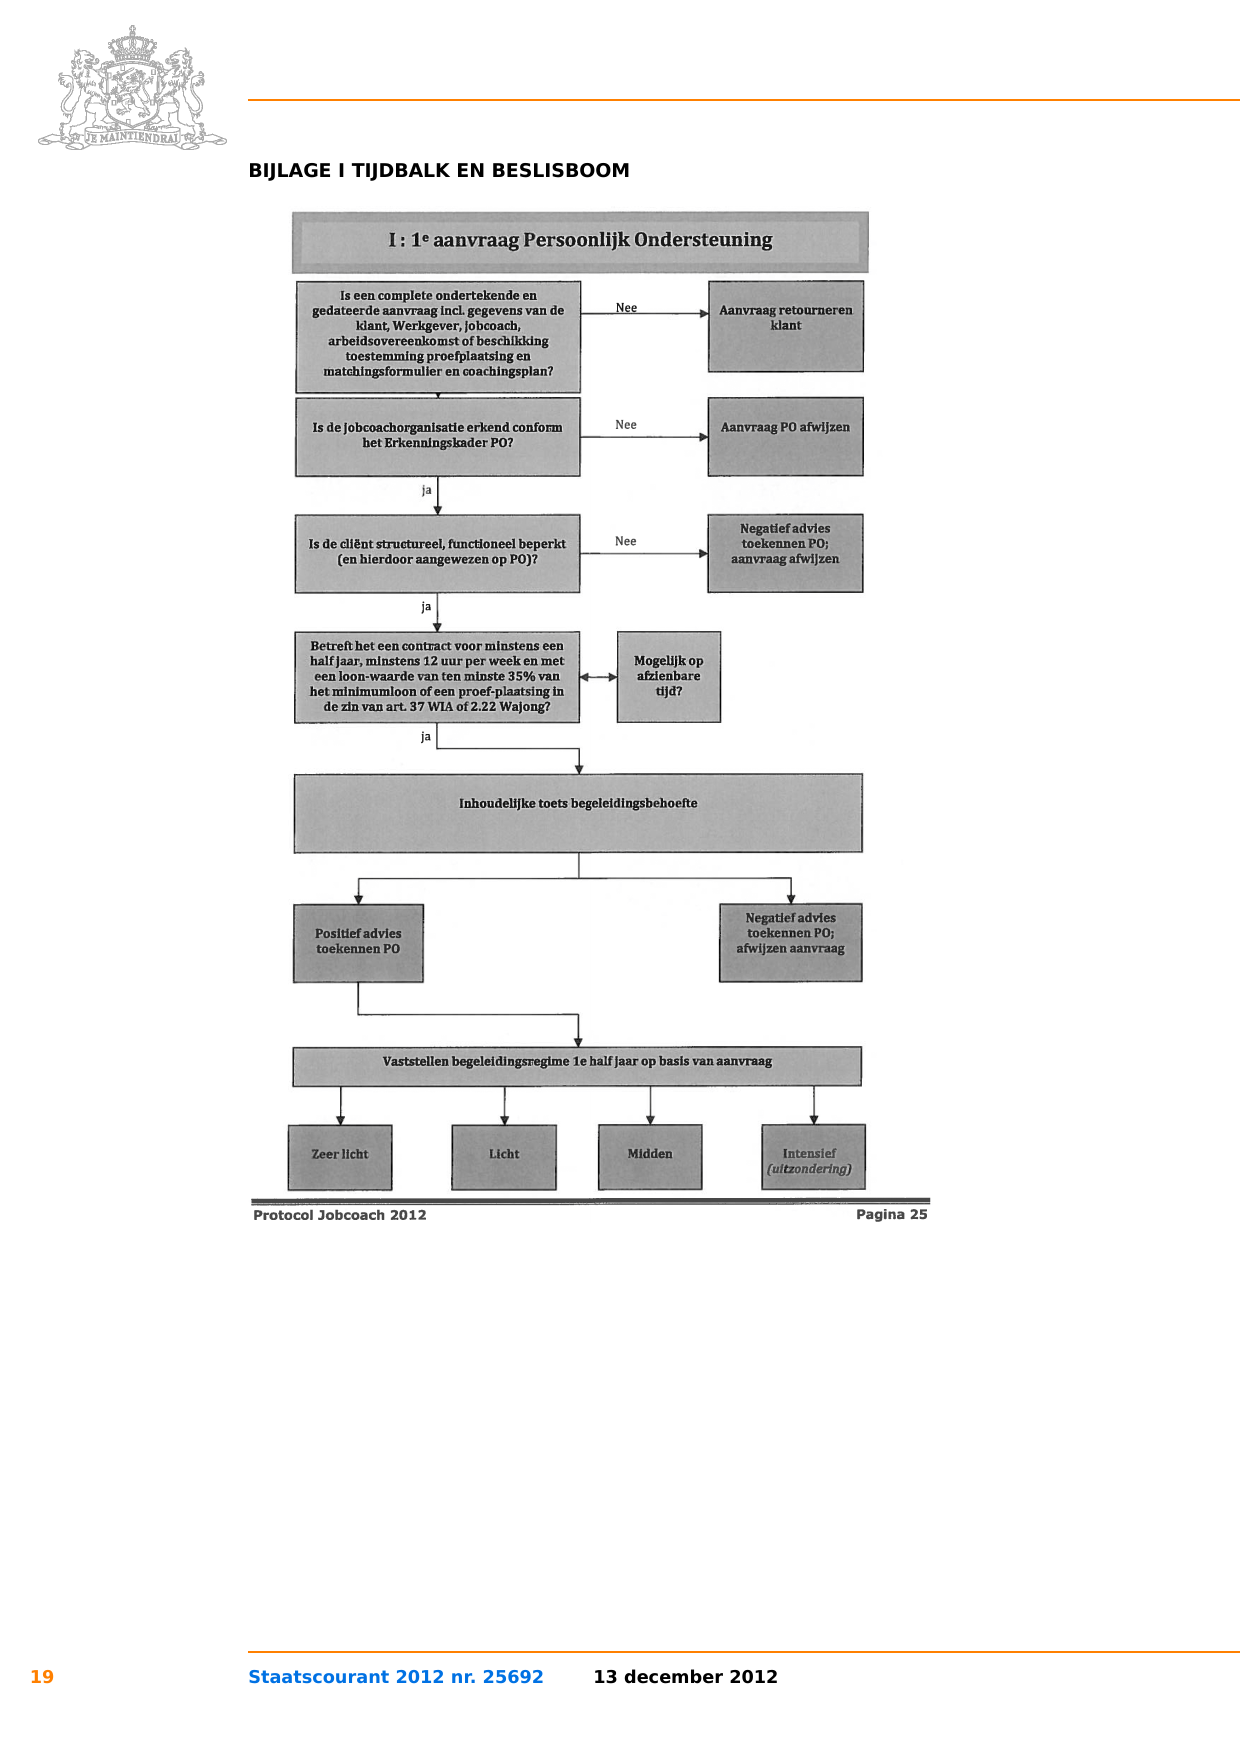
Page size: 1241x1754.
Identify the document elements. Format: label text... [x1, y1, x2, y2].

picture [38, 25, 227, 150]
picture [248, 206, 933, 1223]
subtitle BIJLAGE I TIJDBALK EN BESLISBOOM [248, 160, 1163, 182]
